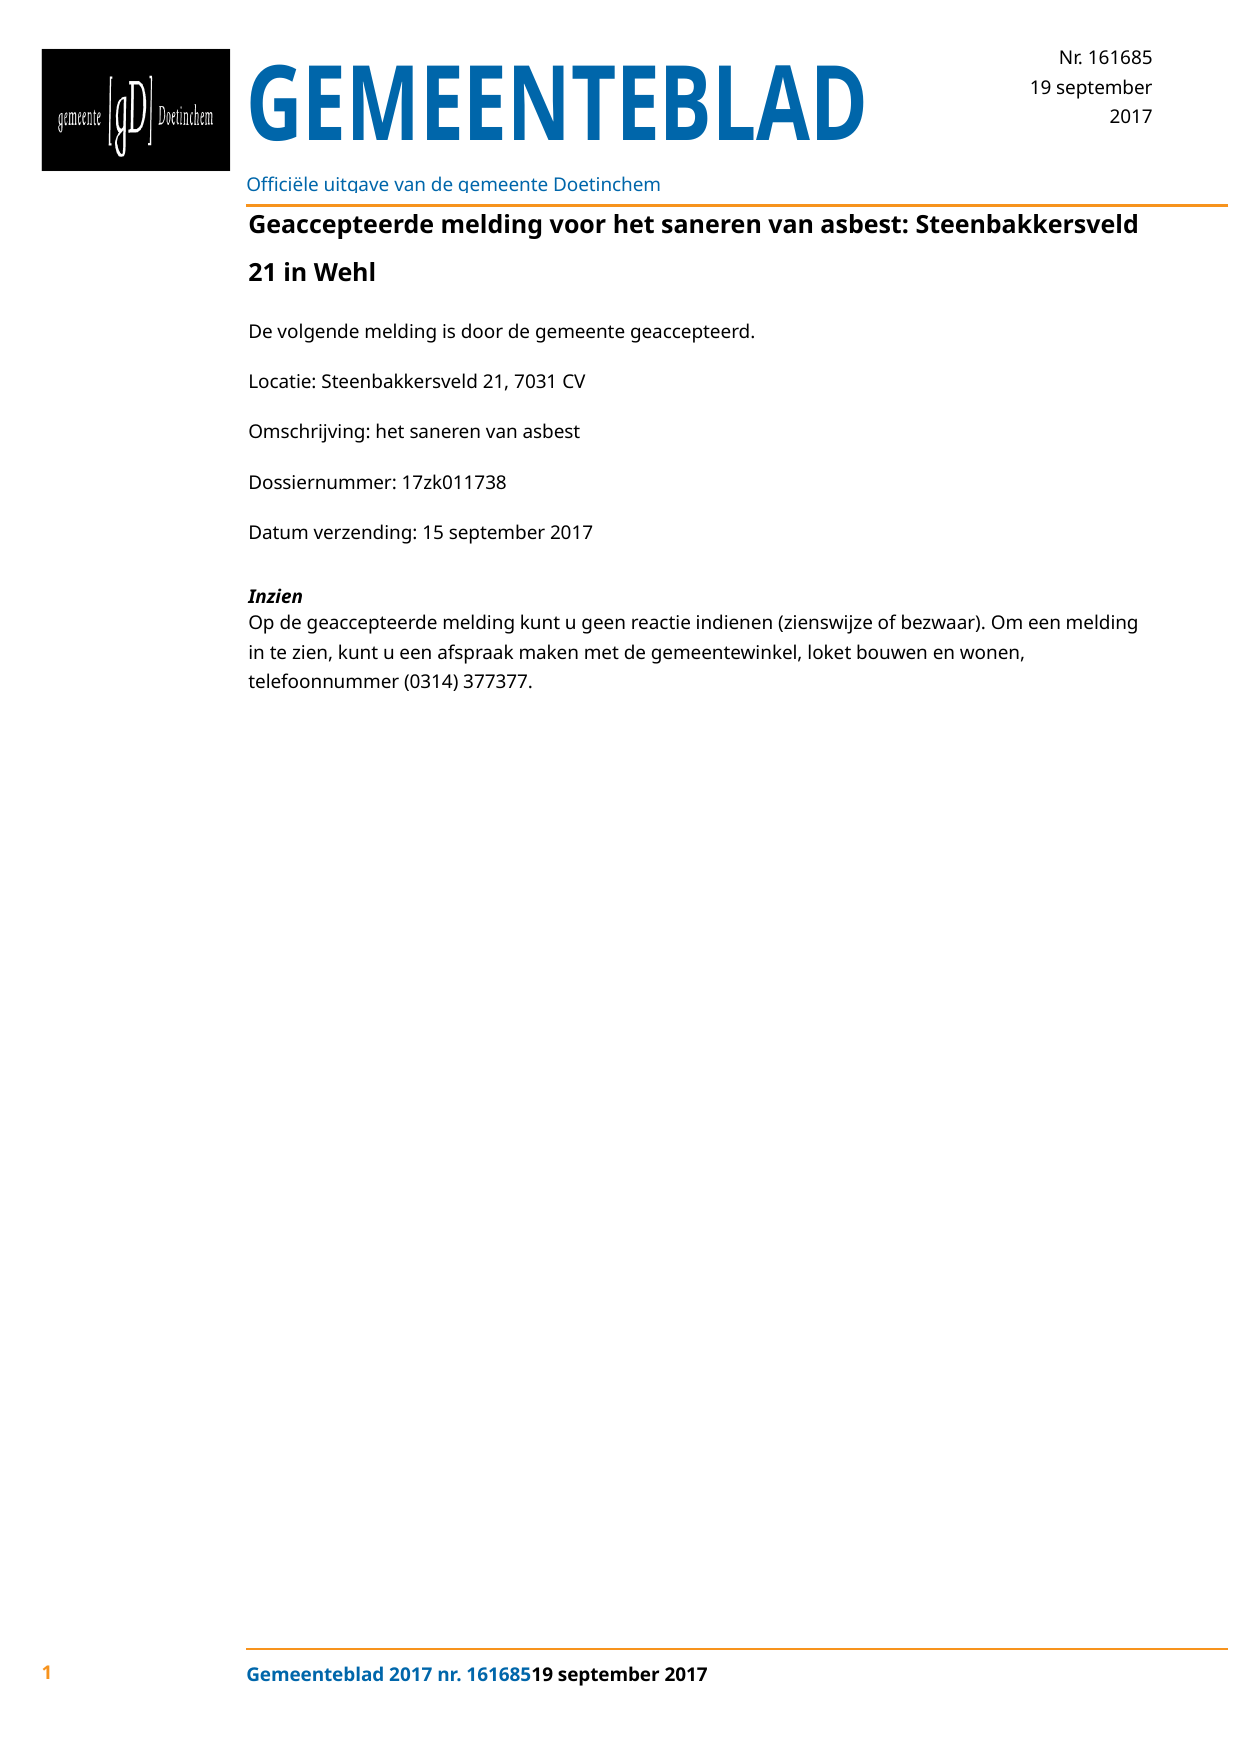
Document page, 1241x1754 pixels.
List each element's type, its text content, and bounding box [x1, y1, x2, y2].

text Datum verzending: 15 september 2017 [248, 519, 1152, 545]
text Inzien [248, 583, 1152, 609]
text Geaccepteerde melding voor het saneren van asbest: Steenbakkersveld 21 in Wehl [248, 207, 1152, 288]
text De volgende melding is door de gemeente geaccepteerd. [248, 318, 1152, 344]
picture [41, 47, 231, 172]
text Dossiernummer: 17zk011738 [248, 469, 1152, 495]
text Omschrijving: het saneren van asbest [248, 419, 1152, 444]
text Locatie: Steenbakkersveld 21, 7031 CV [248, 368, 1152, 394]
text Op de geaccepteerde melding kunt u geen reactie indienen (zienswijze of bezwaar). Om een melding in te zien, kunt u een afspraak maken met de gemeentewinkel, loket bouwen en wonen, telefoonnummer (0314) 377377. [248, 609, 1152, 694]
